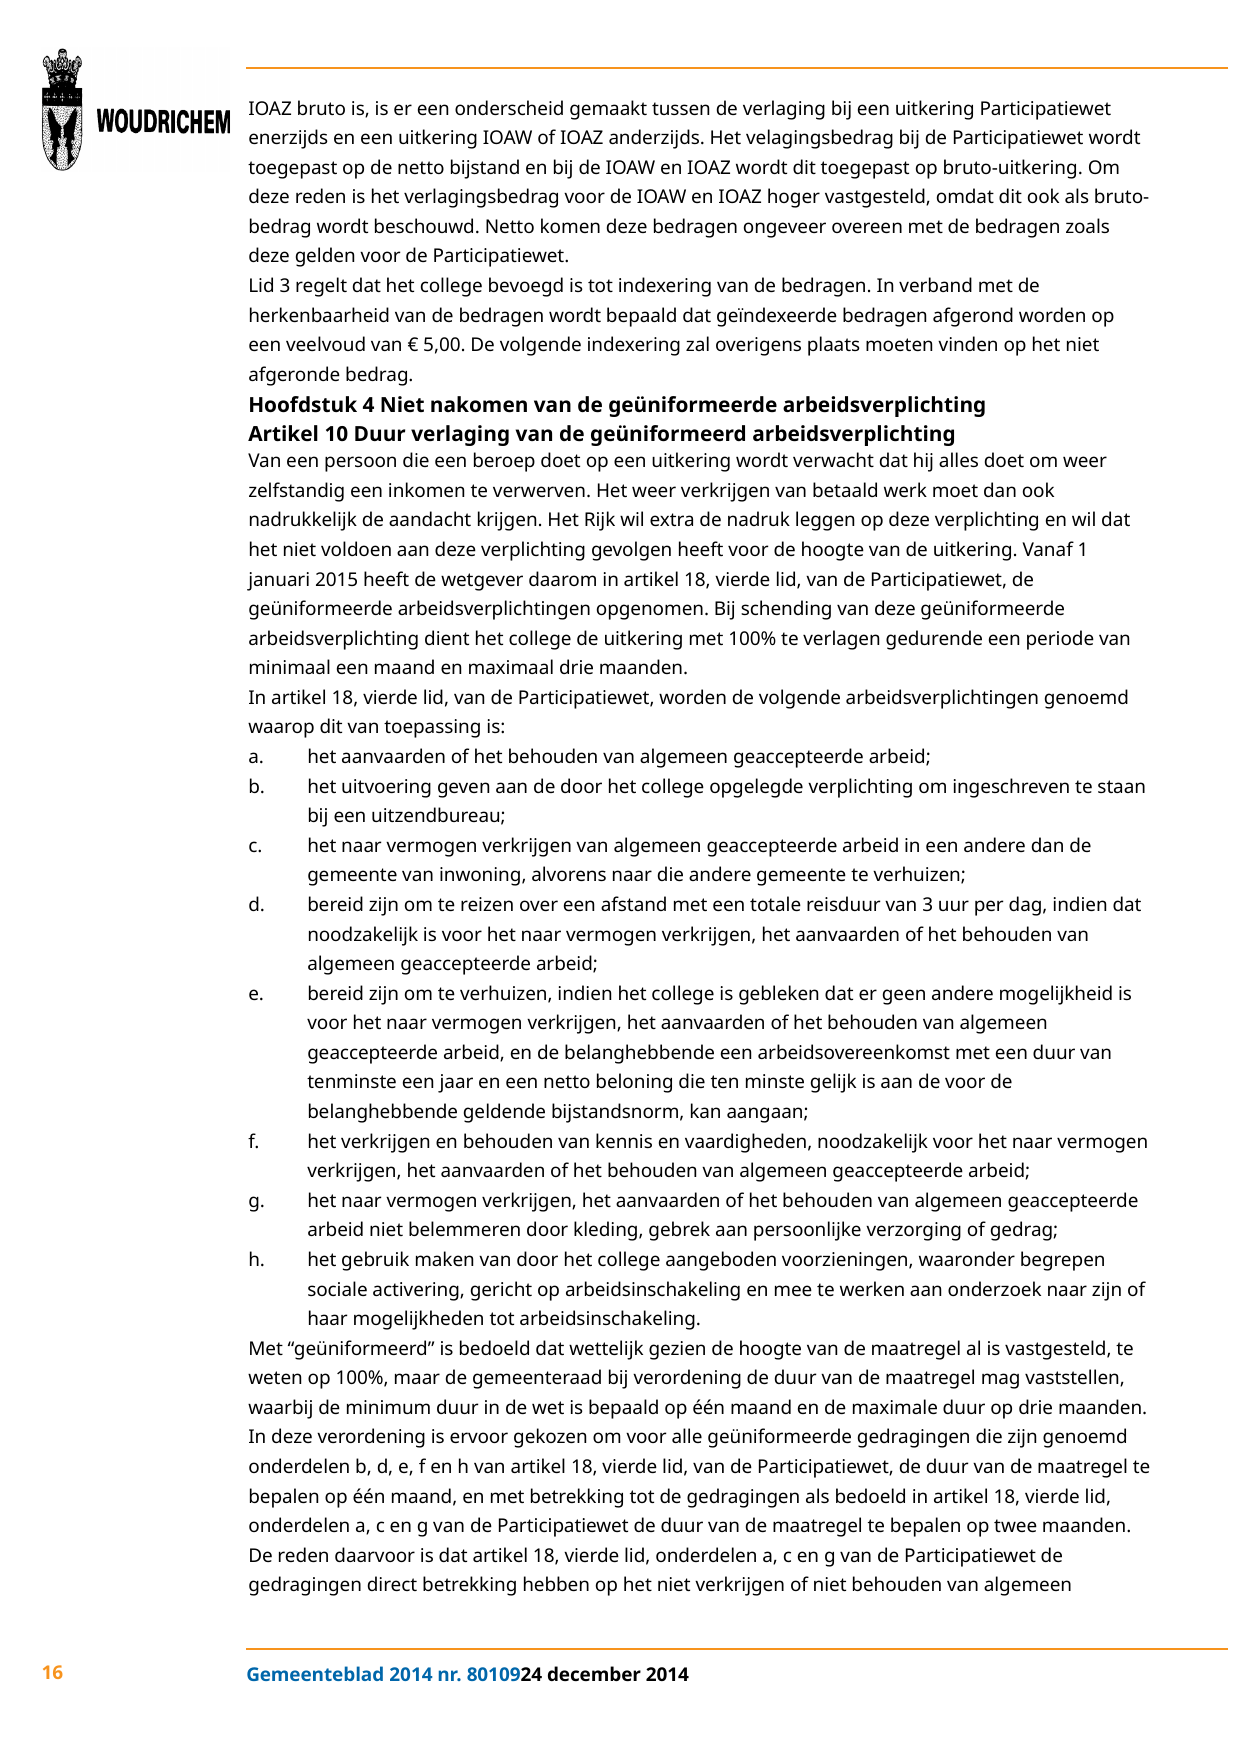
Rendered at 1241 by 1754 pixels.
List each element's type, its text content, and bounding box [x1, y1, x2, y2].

text Hoofdstuk 4 Niet nakomen van de geüniformeerde arbeidsverplichting [248, 391, 1152, 419]
text Lid 3 regelt dat het college bevoegd is tot indexering van de bedragen. In verband met de herkenbaarheid van de bedragen wordt bepaald dat geïndexeerde bedragen afgerond worden op een veelvoud van € 5,00. De volgende indexering zal overigens plaats moeten vinden op het niet afgeronde bedrag. [248, 272, 1152, 387]
text Met “geüniformeerd” is bedoeld dat wettelijk gezien de hoogte van de maatregel al is vastgesteld, te weten op 100%, maar de gemeenteraad bij verordening de duur van de maatregel mag vaststellen, waarbij de minimum duur in de wet is bepaald op één maand en de maximale duur op drie maanden. [248, 1335, 1152, 1420]
text Van een persoon die een beroep doet op een uitkering wordt verwacht dat hij alles doet om weer zelfstandig een inkomen te verwerven. Het weer verkrijgen van betaald werk moet dan ook nadrukkelijk de aandacht krijgen. Het Rijk wil extra de nadruk leggen op deze verplichting en wil dat het niet voldoen aan deze verplichting gevolgen heeft voor de hoogte van de uitkering. Vanaf 1 januari 2015 heeft de wetgever daarom in artikel 18, vierde lid, van de Participatiewet, de geüniformeerde arbeidsverplichtingen opgenomen. Bij schending van deze geüniformeerde arbeidsverplichting dient het college de uitkering met 100% te verlagen gedurende een periode van minimaal een maand en maximaal drie maanden. [248, 447, 1152, 680]
list bereid zijn om te reizen over een afstand met een totale reisduur van 3 uur per dag, indien dat noodzakelijk is voor het naar vermogen verkrijgen, het aanvaarden of het behouden van algemeen geaccepteerde arbeid; [248, 891, 1152, 976]
text Artikel 10 Duur verlaging van de geüniformeerd arbeidsverplichting [248, 419, 1152, 447]
list het gebruik maken van door het college aangeboden voorzieningen, waaronder begrepen sociale activering, gericht op arbeidsinschakeling en mee te werken aan onderzoek naar zijn of haar mogelijkheden tot arbeidsinschakeling. [248, 1246, 1152, 1331]
list het naar vermogen verkrijgen, het aanvaarden of het behouden van algemeen geaccepteerde arbeid niet belemmeren door kleding, gebrek aan persoonlijke verzorging of gedrag; [248, 1187, 1152, 1242]
picture [41, 47, 231, 172]
list het uitvoering geven aan de door het college opgelegde verplichting om ingeschreven te staan bij een uitzendbureau; [248, 773, 1152, 828]
text In artikel 18, vierde lid, van de Participatiewet, worden de volgende arbeidsverplichtingen genoemd waarop dit van toepassing is: [248, 684, 1152, 739]
text IOAZ bruto is, is er een onderscheid gemaakt tussen de verlaging bij een uitkering Participatiewet enerzijds en een uitkering IOAW of IOAZ anderzijds. Het velagingsbedrag bij de Participatiewet wordt toegepast op de netto bijstand en bij de IOAW en IOAZ wordt dit toegepast op bruto-uitkering. Om deze reden is het verlagingsbedrag voor de IOAW en IOAZ hoger vastgesteld, omdat dit ook als bruto-bedrag wordt beschouwd. Netto komen deze bedragen ongeveer overeen met de bedragen zoals deze gelden voor de Participatiewet. [248, 95, 1152, 268]
list het aanvaarden of het behouden van algemeen geaccepteerde arbeid; [248, 743, 1152, 769]
list het naar vermogen verkrijgen van algemeen geaccepteerde arbeid in een andere dan de gemeente van inwoning, alvorens naar die andere gemeente te verhuizen; [248, 832, 1152, 887]
list het verkrijgen en behouden van kennis en vaardigheden, noodzakelijk voor het naar vermogen verkrijgen, het aanvaarden of het behouden van algemeen geaccepteerde arbeid; [248, 1128, 1152, 1183]
text In deze verordening is ervoor gekozen om voor alle geüniformeerde gedragingen die zijn genoemd onderdelen b, d, e, f en h van artikel 18, vierde lid, van de Participatiewet, de duur van de maatregel te bepalen op één maand, en met betrekking tot de gedragingen als bedoeld in artikel 18, vierde lid, onderdelen a, c en g van de Participatiewet de duur van de maatregel te bepalen op twee maanden. De reden daarvoor is dat artikel 18, vierde lid, onderdelen a, c en g van de Participatiewet de gedragingen direct betrekking hebben op het niet verkrijgen of niet behouden van algemeen [248, 1424, 1152, 1597]
list bereid zijn om te verhuizen, indien het college is gebleken dat er geen andere mogelijkheid is voor het naar vermogen verkrijgen, het aanvaarden of het behouden van algemeen geaccepteerde arbeid, en de belanghebbende een arbeidsovereenkomst met een duur van tenminste een jaar en een netto beloning die ten minste gelijk is aan de voor de belanghebbende geldende bijstandsnorm, kan aangaan; [248, 980, 1152, 1124]
